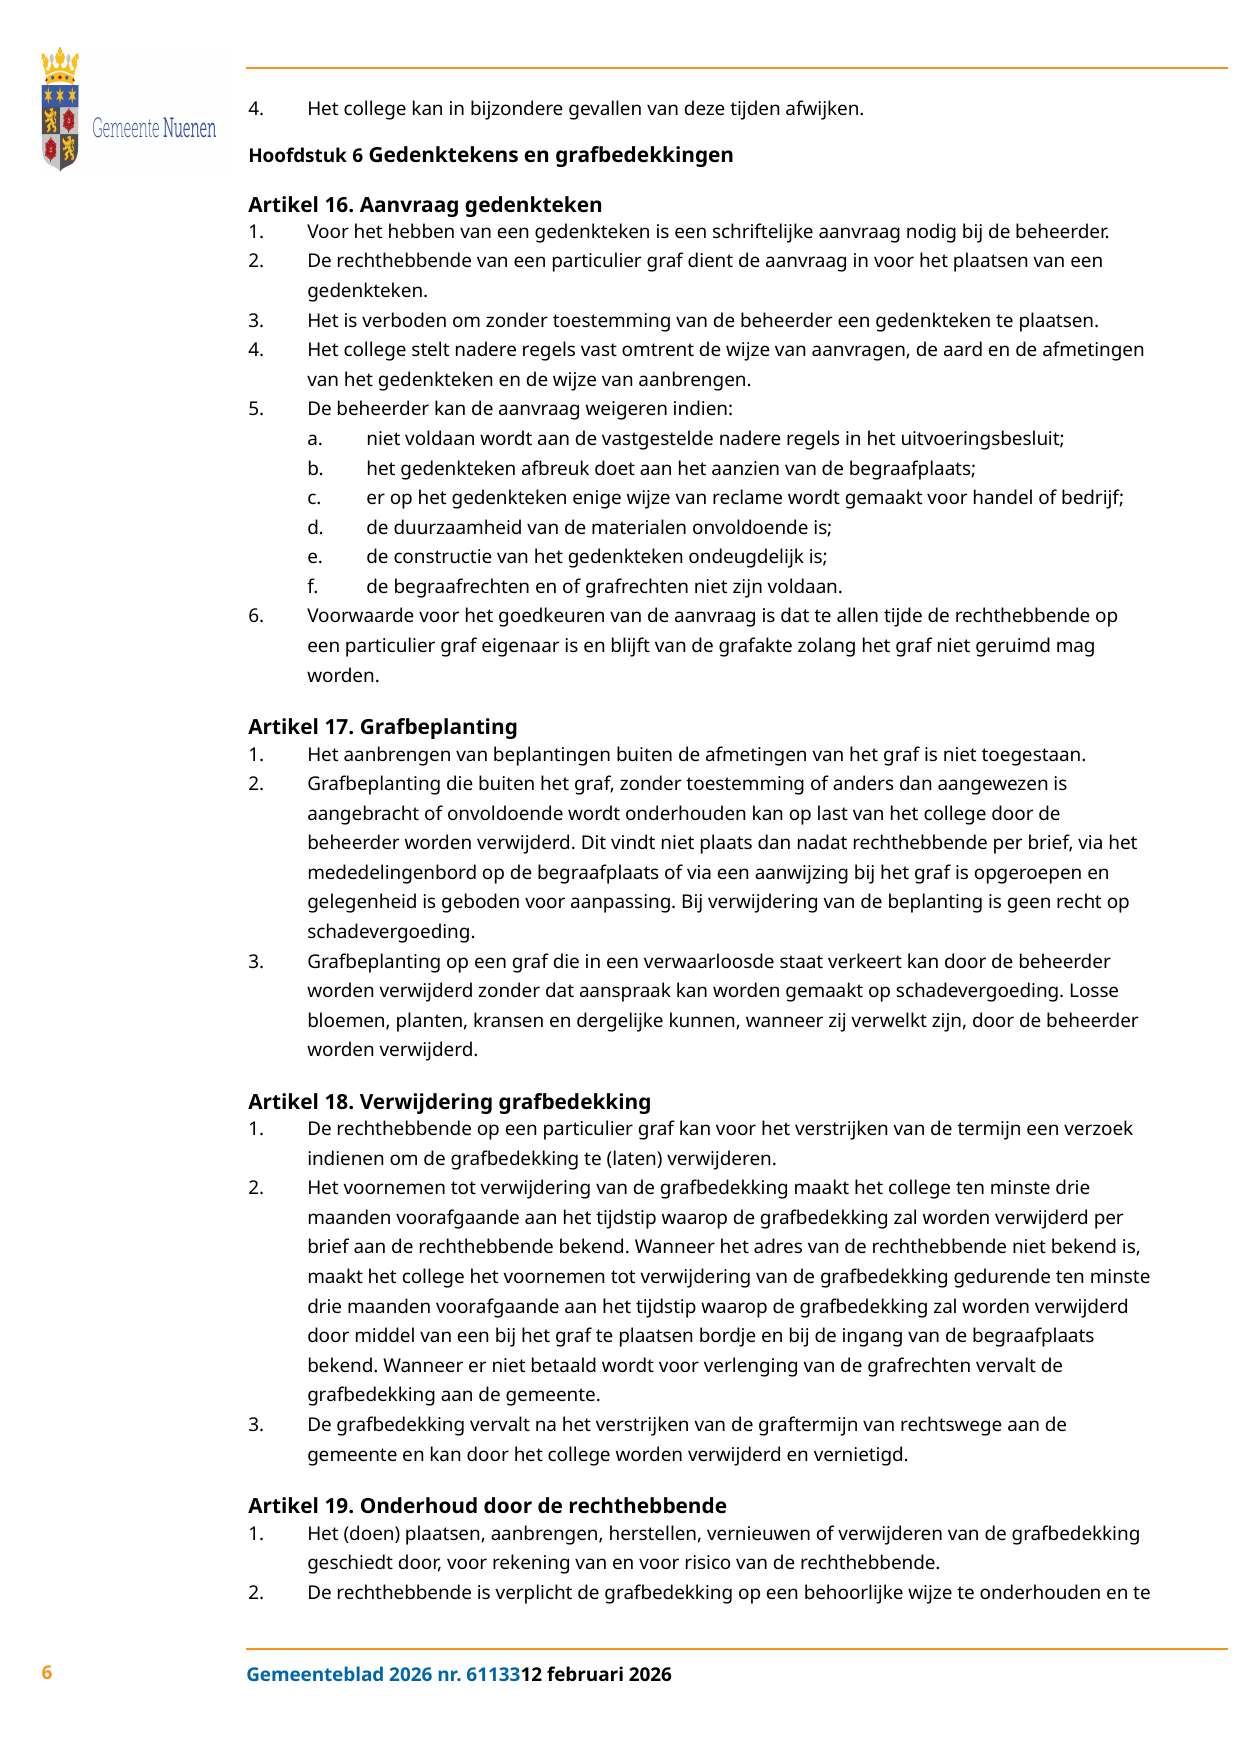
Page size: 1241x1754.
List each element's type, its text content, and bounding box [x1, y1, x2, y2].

text Hoofdstuk 6 Gedenktekens en grafbedekkingen [248, 140, 1152, 169]
list Het is verboden om zonder toestemming van de beheerder een gedenkteken te plaatsen. [248, 307, 1152, 333]
list Het college stelt nadere regels vast omtrent de wijze van aanvragen, de aard en de afmetingen van het gedenkteken en de wijze van aanbrengen. [248, 336, 1152, 392]
list de duurzaamheid van de materialen onvoldoende is; [307, 514, 1152, 540]
list Grafbeplanting op een graf die in een verwaarloosde staat verkeert kan door de beheerder worden verwijderd zonder dat aanspraak kan worden gemaakt op schadevergoeding. Losse bloemen, planten, kransen en dergelijke kunnen, wanneer zij verwelkt zijn, door de beheerder worden verwijderd. [248, 948, 1152, 1062]
list de constructie van het gedenkteken ondeugdelijk is; [307, 543, 1152, 569]
list De rechthebbende van een particulier graf dient de aanvraag in voor het plaatsen van een gedenkteken. [248, 248, 1152, 303]
list De beheerder kan de aanvraag weigeren indien: [248, 396, 1152, 421]
list Het college kan in bijzondere gevallen van deze tijden afwijken. [248, 95, 1152, 121]
list er op het gedenkteken enige wijze van reclame wordt gemaakt voor handel of bedrijf; [307, 484, 1152, 510]
text Artikel 16. Aanvraag gedenkteken [248, 190, 1152, 218]
list Het (doen) plaatsen, aanbrengen, herstellen, vernieuwen of verwijderen van de grafbedekking geschiedt door, voor rekening van en voor risico van de rechthebbende. [248, 1520, 1152, 1575]
list De rechthebbende op een particulier graf kan voor het verstrijken van de termijn een verzoek indienen om de grafbedekking te (laten) verwijderen. [248, 1115, 1152, 1171]
list De grafbedekking vervalt na het verstrijken van de graftermijn van rechtswege aan de gemeente en kan door het college worden verwijderd en vernietigd. [248, 1411, 1152, 1467]
list Voor het hebben van een gedenkteken is een schriftelijke aanvraag nodig bij de beheerder. [248, 218, 1152, 244]
list Voorwaarde voor het goedkeuren van de aanvraag is dat te allen tijde de rechthebbende op een particulier graf eigenaar is en blijft van de grafakte zolang het graf niet geruimd mag worden. [248, 603, 1152, 688]
picture [41, 47, 231, 172]
text Artikel 18. Verwijdering grafbedekking [248, 1087, 1152, 1115]
text Artikel 17. Grafbeplanting [248, 712, 1152, 741]
list het gedenkteken afbreuk doet aan het aanzien van de begraafplaats; [307, 455, 1152, 481]
list Het aanbrengen van beplantingen buiten de afmetingen van het graf is niet toegestaan. [248, 741, 1152, 766]
list de begraafrechten en of grafrechten niet zijn voldaan. [307, 573, 1152, 599]
list niet voldaan wordt aan de vastgestelde nadere regels in het uitvoeringsbesluit; [307, 425, 1152, 451]
text Artikel 19. Onderhoud door de rechthebbende [248, 1491, 1152, 1520]
list Grafbeplanting die buiten het graf, zonder toestemming of anders dan aangewezen is aangebracht of onvoldoende wordt onderhouden kan op last van het college door de beheerder worden verwijderd. Dit vindt niet plaats dan nadat rechthebbende per brief, via het mededelingenbord op de begraafplaats of via een aanwijzing bij het graf is opgeroepen en gelegenheid is geboden voor aanpassing. Bij verwijdering van de beplanting is geen recht op schadevergoeding. [248, 770, 1152, 944]
list Het voornemen tot verwijdering van de grafbedekking maakt het college ten minste drie maanden voorafgaande aan het tijdstip waarop de grafbedekking zal worden verwijderd per brief aan de rechthebbende bekend. Wanneer het adres van de rechthebbende niet bekend is, maakt het college het voornemen tot verwijdering van de grafbedekking gedurende ten minste drie maanden voorafgaande aan het tijdstip waarop de grafbedekking zal worden verwijderd door middel van een bij het graf te plaatsen bordje en bij de ingang van de begraafplaats bekend. Wanneer er niet betaald wordt voor verlenging van de grafrechten vervalt de grafbedekking aan de gemeente. [248, 1174, 1152, 1407]
list De rechthebbende is verplicht de grafbedekking op een behoorlijke wijze te onderhouden en te [248, 1579, 1152, 1604]
